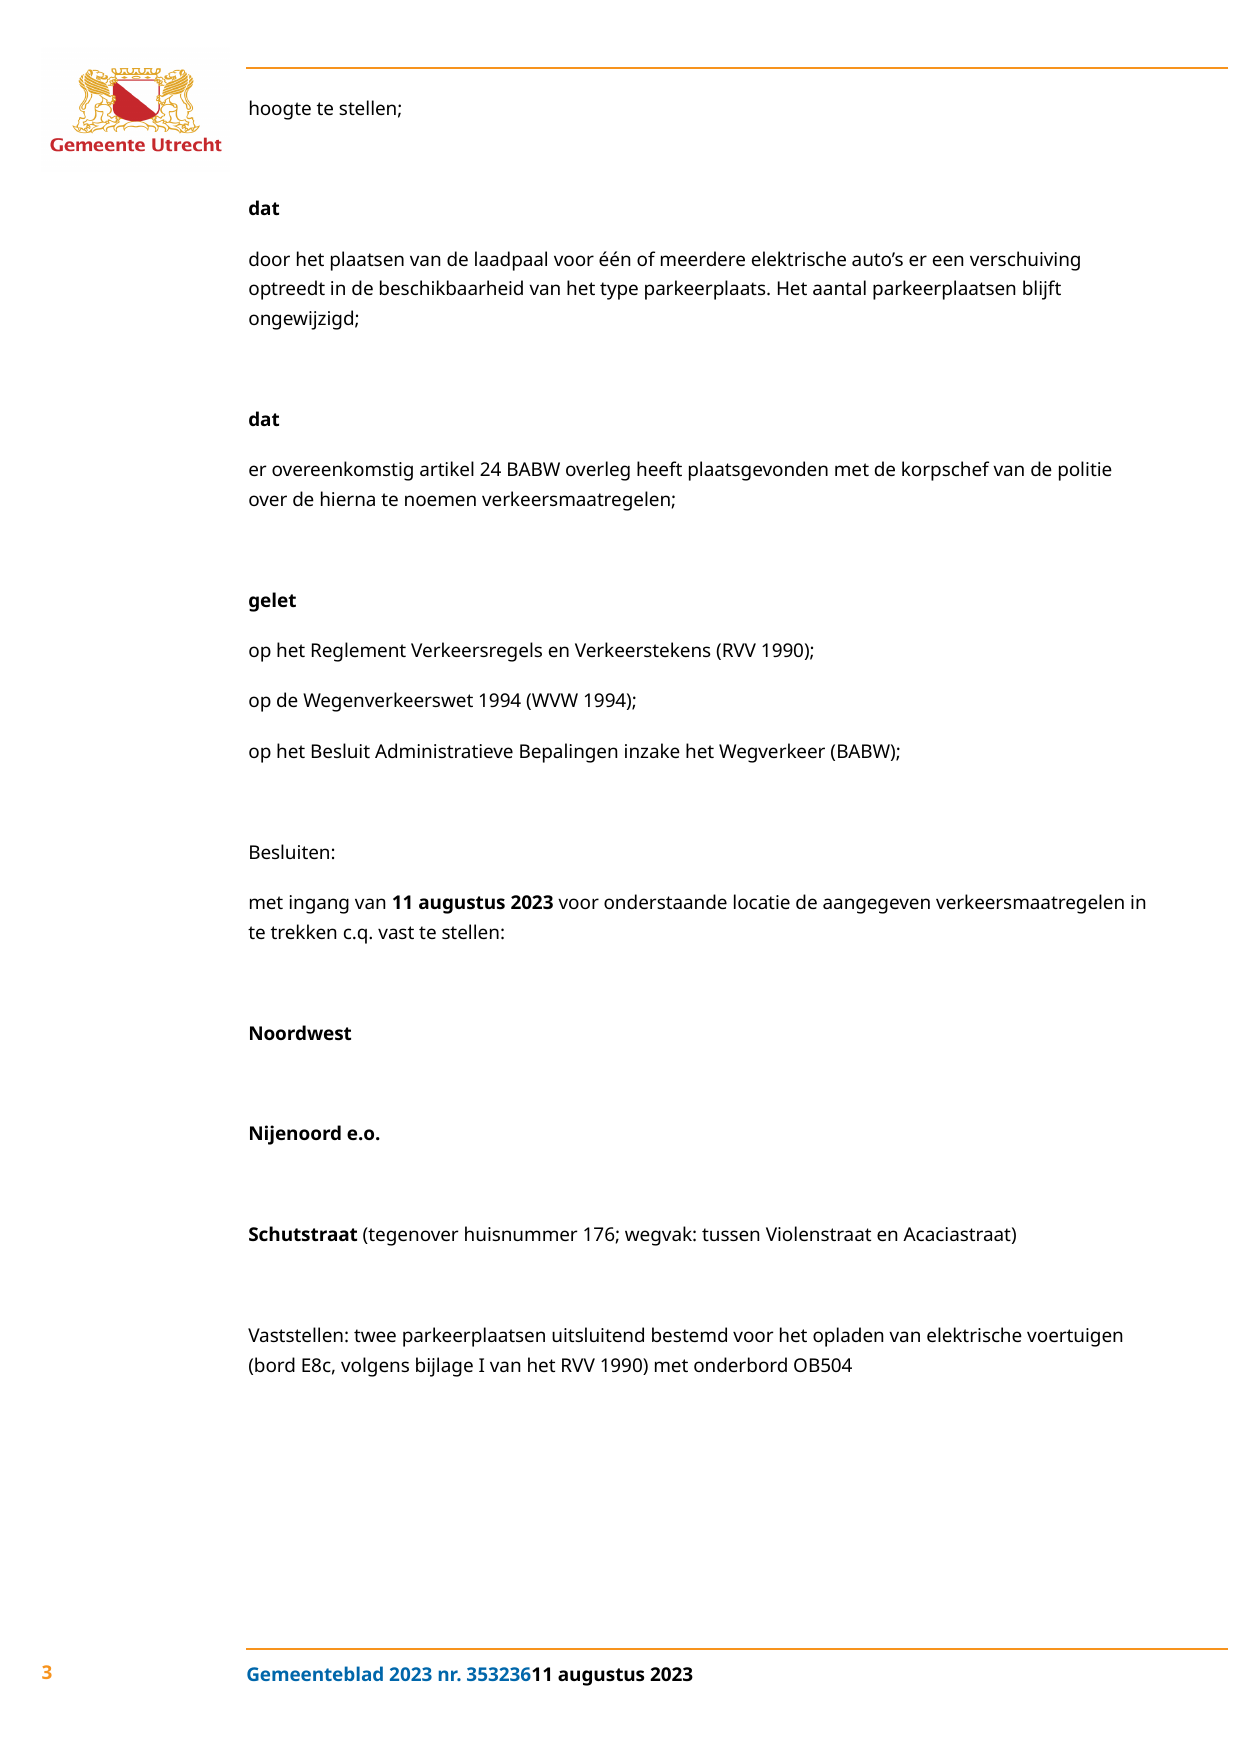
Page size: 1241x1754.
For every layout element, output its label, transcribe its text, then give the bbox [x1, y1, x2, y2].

text Noordwest [248, 1020, 1152, 1046]
text Vaststellen: twee parkeerplaatsen uitsluitend bestemd voor het opladen van elektrische voertuigen (bord E8c, volgens bijlage I van het RVV 1990) met onderbord OB504 [248, 1322, 1152, 1378]
text hoogte te stellen; [248, 95, 1152, 121]
text op het Reglement Verkeersregels en Verkeerstekens (RVV 1990); [248, 637, 1152, 663]
text met ingang van 11 augustus 2023 voor onderstaande locatie de aangegeven verkeersmaatregelen in te trekken c.q. vast te stellen: [248, 889, 1152, 945]
text Nijenoord e.o. [248, 1121, 1152, 1146]
text Besluiten: [248, 839, 1152, 865]
text Schutstraat (tegenover huisnummer 176; wegvak: tussen Violenstraat en Acaciastraat) [248, 1221, 1152, 1247]
text dat [248, 196, 1152, 221]
text dat [248, 406, 1152, 432]
text gelet [248, 587, 1152, 613]
text op de Wegenverkeerswet 1994 (WVW 1994); [248, 688, 1152, 713]
text er overeenkomstig artikel 24 BABW overleg heeft plaatsgevonden met de korpschef van de politie over de hierna te noemen verkeersmaatregelen; [248, 456, 1152, 512]
picture [41, 47, 231, 172]
text door het plaatsen van de laadpaal voor één of meerdere elektrische auto’s er een verschuiving optreedt in de beschikbaarheid van het type parkeerplaats. Het aantal parkeerplaatsen blijft ongewijzigd; [248, 246, 1152, 331]
text op het Besluit Administratieve Bepalingen inzake het Wegverkeer (BABW); [248, 738, 1152, 764]
